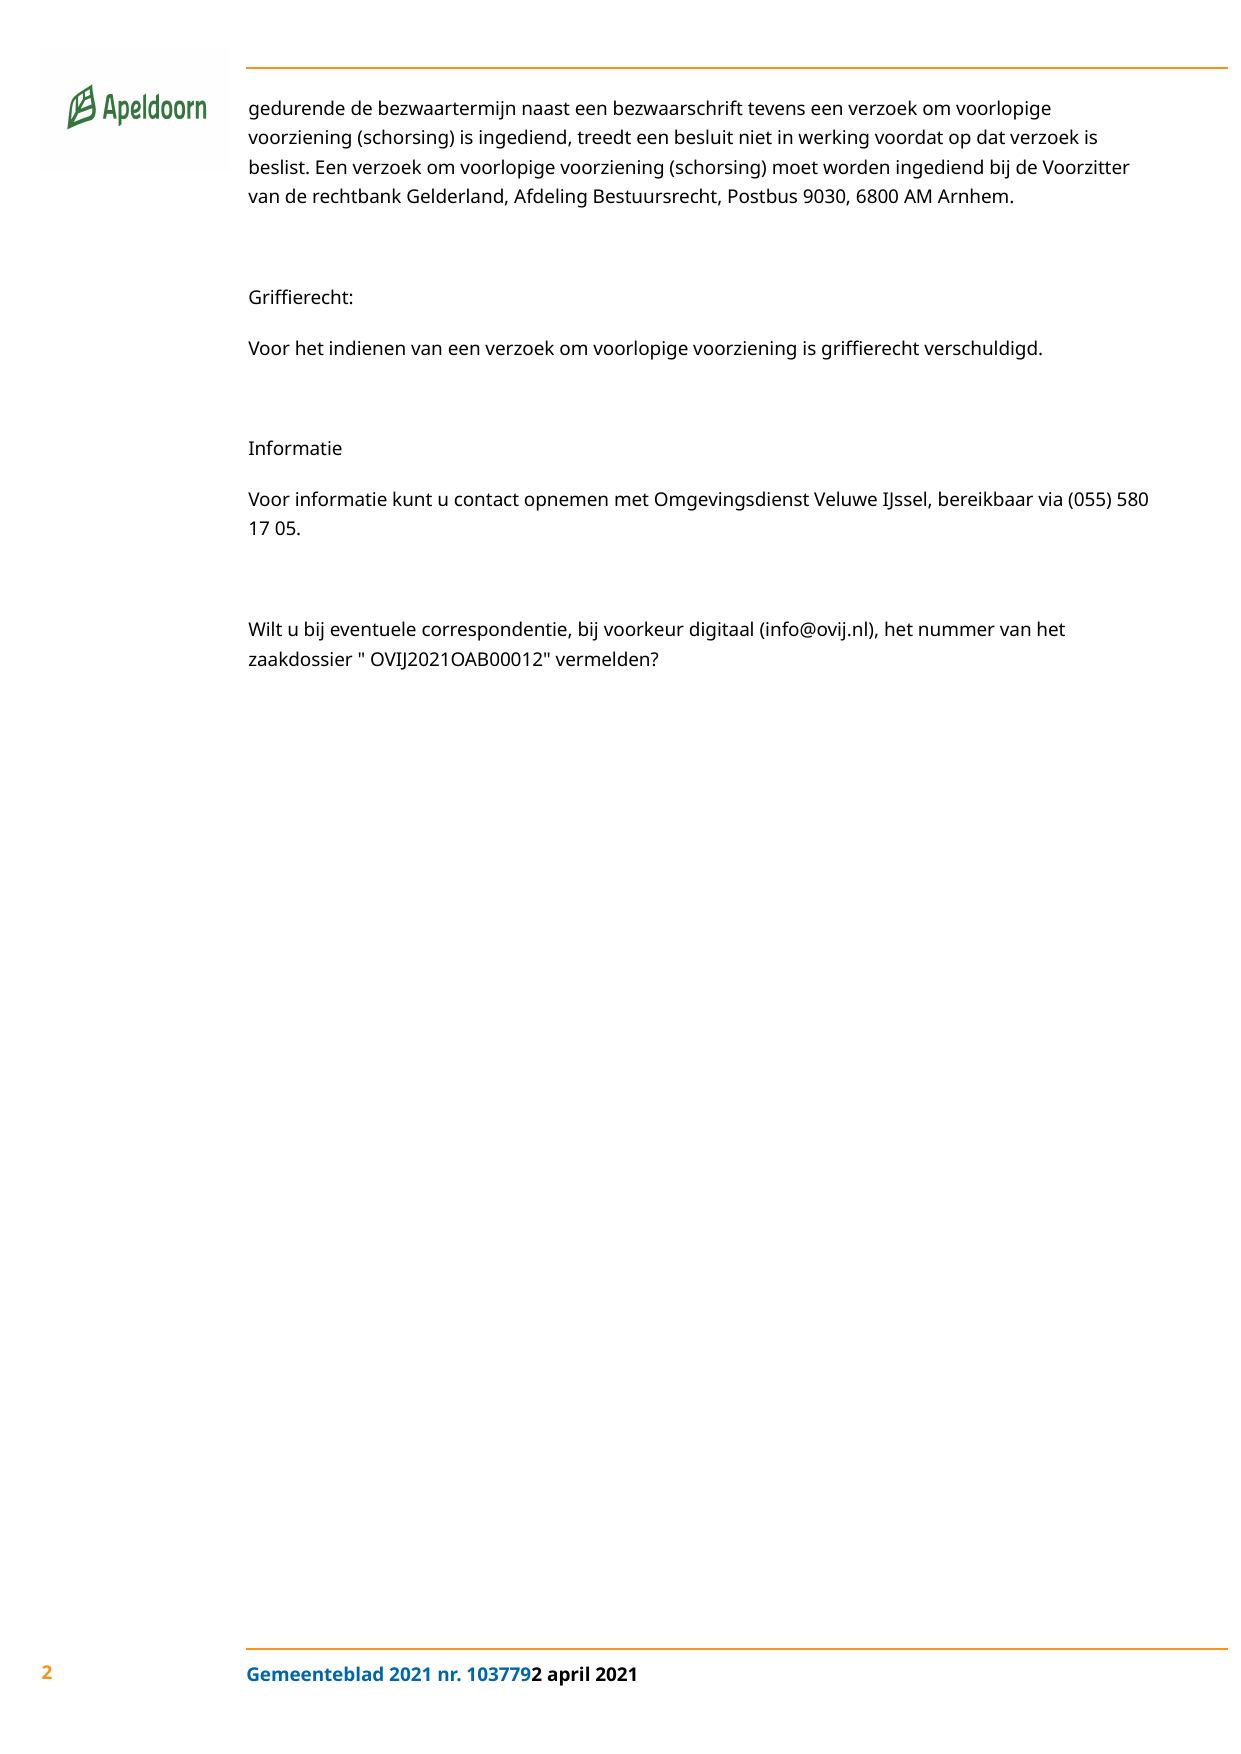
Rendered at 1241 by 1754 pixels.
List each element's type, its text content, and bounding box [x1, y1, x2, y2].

text Voor informatie kunt u contact opnemen met Omgevingsdienst Veluwe IJssel, bereikbaar via (055) 580 17 05. [248, 486, 1152, 541]
text Informatie [248, 436, 1152, 461]
picture [41, 47, 231, 172]
text gedurende de bezwaartermijn naast een bezwaarschrift tevens een verzoek om voorlopige voorziening (schorsing) is ingediend, treedt een besluit niet in werking voordat op dat verzoek is beslist. Een verzoek om voorlopige voorziening (schorsing) moet worden ingediend bij de Voorzitter van de rechtbank Gelderland, Afdeling Bestuursrecht, Postbus 9030, 6800 AM Arnhem. [248, 95, 1152, 209]
text Wilt u bij eventuele correspondentie, bij voorkeur digitaal (info@ovij.nl), het nummer van het zaakdossier " OVIJ2021OAB00012" vermelden? [248, 616, 1152, 672]
text Griffierecht: [248, 284, 1152, 310]
text Voor het indienen van een verzoek om voorlopige voorziening is griffierecht verschuldigd. [248, 335, 1152, 361]
